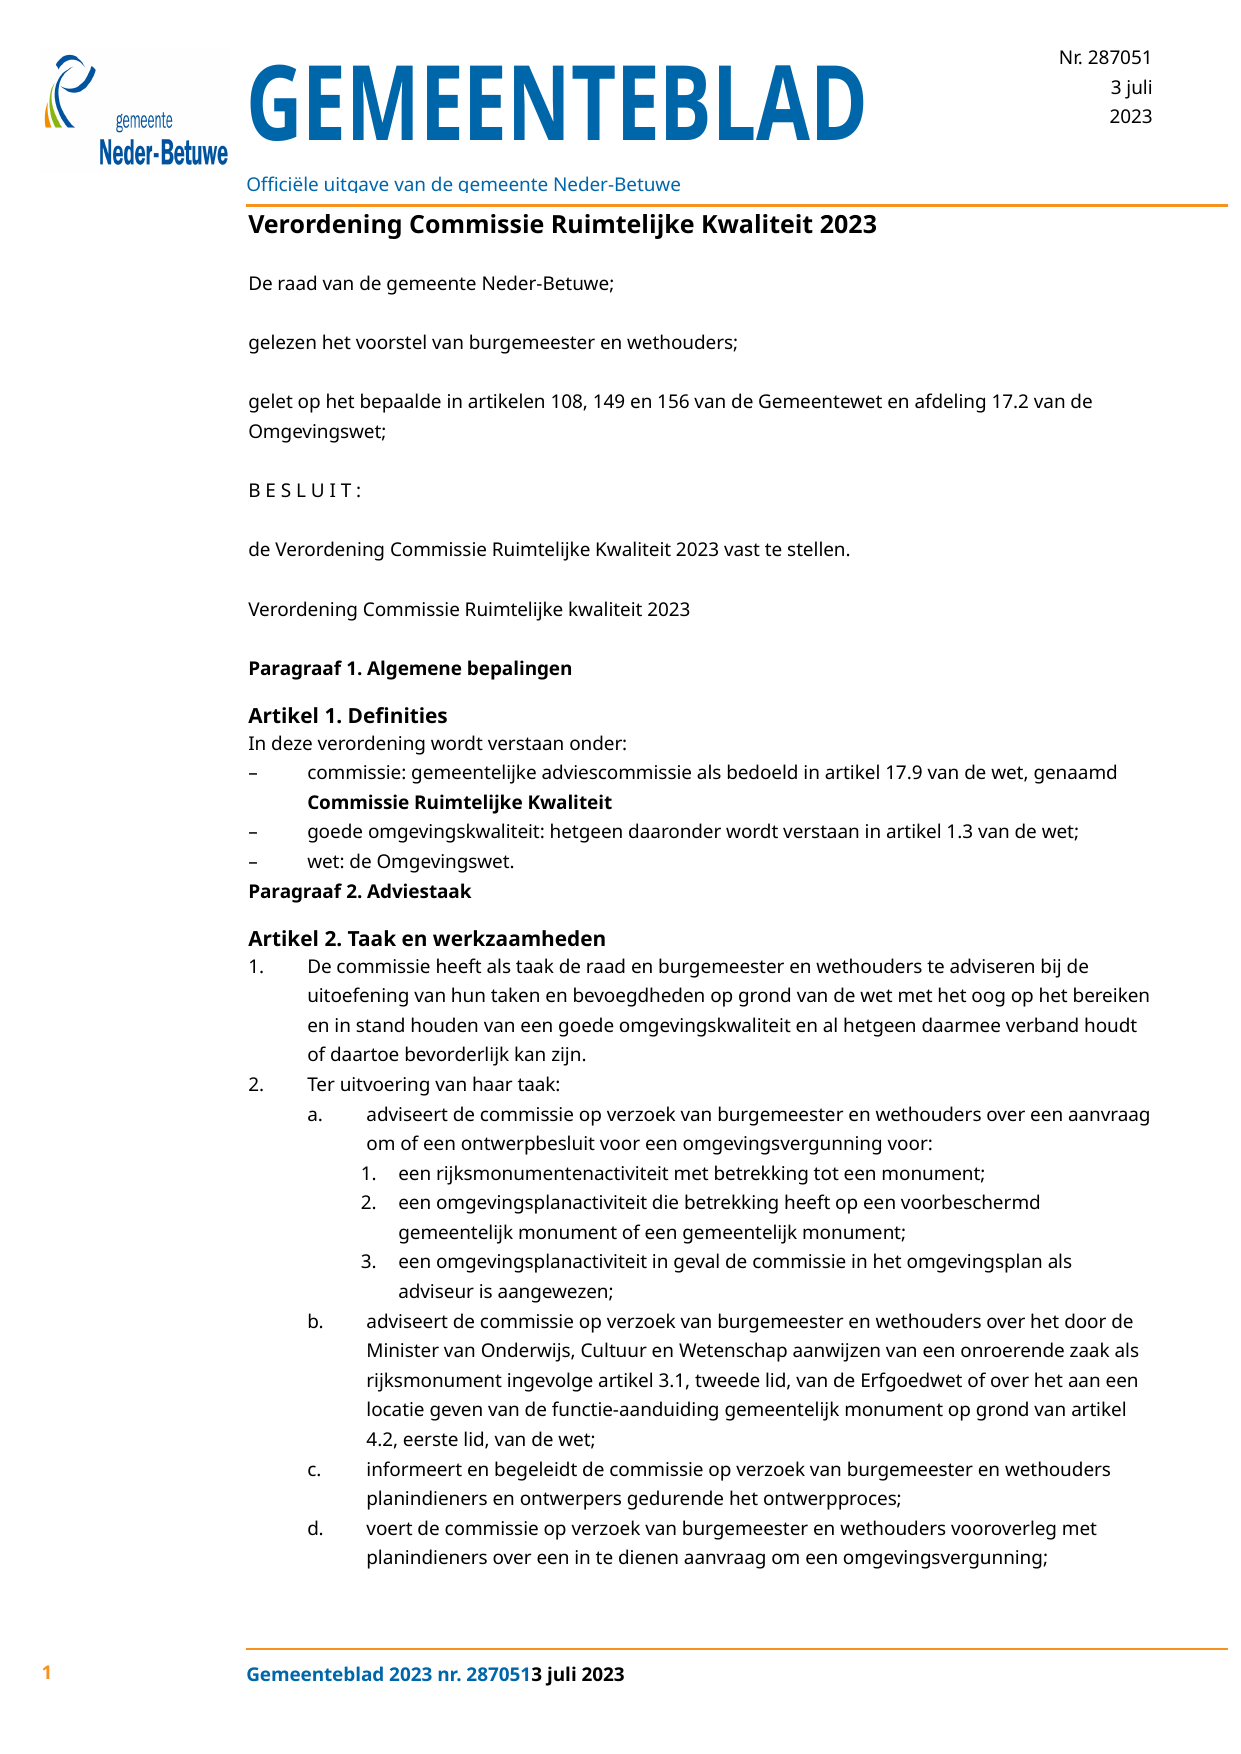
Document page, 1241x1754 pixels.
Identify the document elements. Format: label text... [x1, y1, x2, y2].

list adviseert de commissie op verzoek van burgemeester en wethouders over een aanvraag om of een ontwerpbesluit voor een omgevingsvergunning voor: [307, 1101, 1152, 1156]
text Artikel 2. Taak en werkzaamheden [248, 924, 1152, 953]
list De commissie heeft als taak de raad en burgemeester en wethouders te adviseren bij de uitoefening van hun taken en bevoegdheden op grond van de wet met het oog op het bereiken en in stand houden van een goede omgevingskwaliteit en al hetgeen daarmee verband houdt of daartoe bevorderlijk kan zijn. [248, 953, 1152, 1067]
text Artikel 1. Definities [248, 701, 1152, 730]
list adviseert de commissie op verzoek van burgemeester en wethouders over het door de Minister van Onderwijs, Cultuur en Wetenschap aanwijzen van een onroerende zaak als rijksmonument ingevolge artikel 3.1, tweede lid, van de Erfgoedwet of over het aan een locatie geven van de functie-aanduiding gemeentelijk monument op grond van artikel 4.2, eerste lid, van de wet; [307, 1308, 1152, 1452]
text Paragraaf 2. Adviestaak [248, 878, 1152, 903]
list een omgevingsplanactiviteit die betrekking heeft op een voorbeschermd gemeentelijk monument of een gemeentelijk monument; [361, 1189, 1152, 1245]
list voert de commissie op verzoek van burgemeester en wethouders vooroverleg met planindieners over een in te dienen aanvraag om een omgevingsvergunning; [307, 1515, 1152, 1570]
text Verordening Commissie Ruimtelijke Kwaliteit 2023 [248, 207, 1152, 241]
picture [41, 47, 231, 172]
text In deze verordening wordt verstaan onder: [248, 730, 1152, 756]
list wet: de Omgevingswet. [248, 848, 1152, 874]
text de Verordening Commissie Ruimtelijke Kwaliteit 2023 vast te stellen. [248, 537, 1152, 562]
list informeert en begeleidt de commissie op verzoek van burgemeester en wethouders planindieners en ontwerpers gedurende het ontwerpproces; [307, 1456, 1152, 1511]
list een rijksmonumentenactiviteit met betrekking tot een monument; [361, 1160, 1152, 1186]
text B E S L U I T : [248, 477, 1152, 503]
text gelezen het voorstel van burgemeester en wethouders; [248, 329, 1152, 355]
text Paragraaf 1. Algemene bepalingen [248, 655, 1152, 681]
text De raad van de gemeente Neder-Betuwe; [248, 270, 1152, 296]
text Verordening Commissie Ruimtelijke kwaliteit 2023 [248, 596, 1152, 621]
list een omgevingsplanactiviteit in geval de commissie in het omgevingsplan als adviseur is aangewezen; [361, 1249, 1152, 1304]
list Ter uitvoering van haar taak: [248, 1071, 1152, 1097]
list commissie: gemeentelijke adviescommissie als bedoeld in artikel 17.9 van de wet, genaamd Commissie Ruimtelijke Kwaliteit [248, 759, 1152, 815]
text gelet op het bepaalde in artikelen 108, 149 en 156 van de Gemeentewet en afdeling 17.2 van de Omgevingswet; [248, 389, 1152, 444]
list goede omgevingskwaliteit: hetgeen daaronder wordt verstaan in artikel 1.3 van de wet; [248, 819, 1152, 844]
